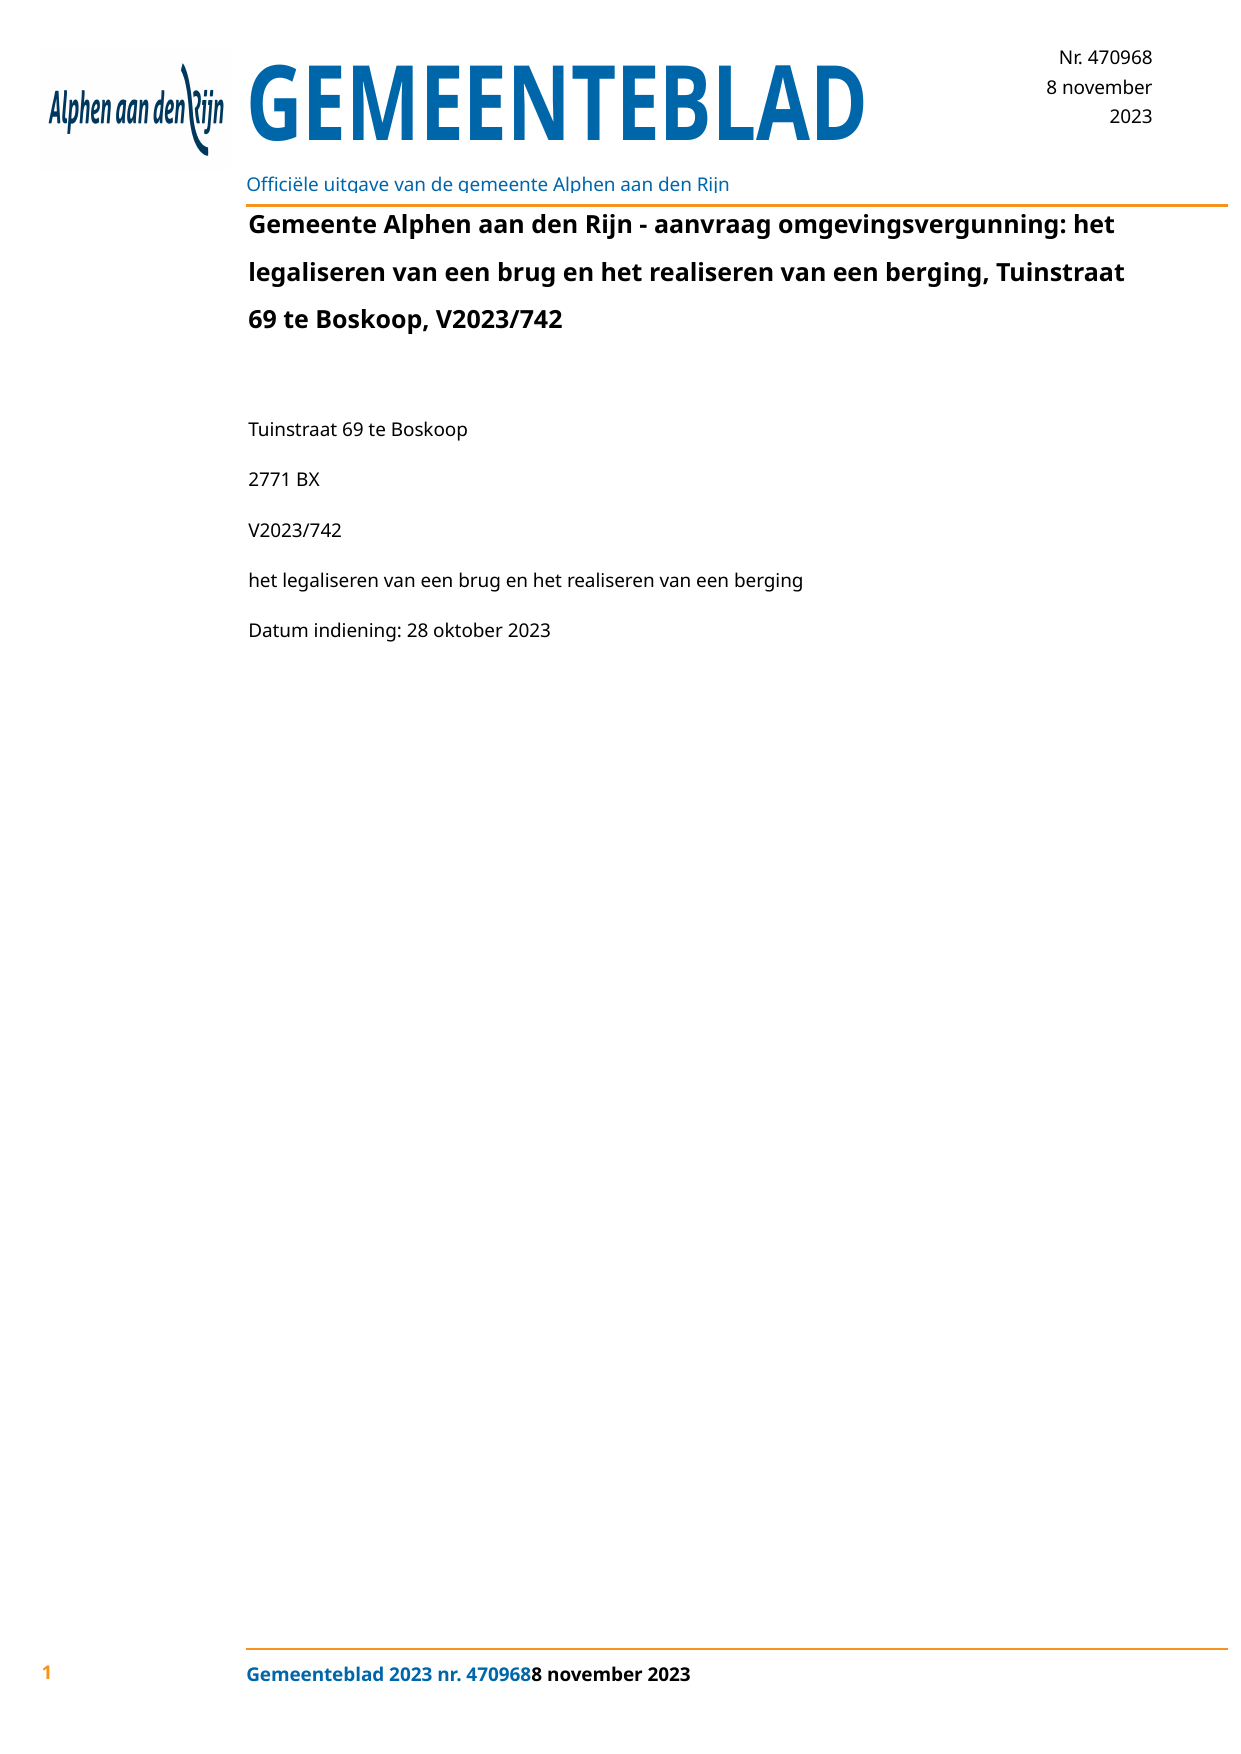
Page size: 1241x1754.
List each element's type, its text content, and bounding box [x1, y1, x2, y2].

picture [41, 47, 231, 172]
text 2771 BX [248, 466, 1152, 492]
text het legaliseren van een brug en het realiseren van een berging [248, 567, 1152, 593]
text Datum indiening: 28 oktober 2023 [248, 618, 1152, 643]
text Tuinstraat 69 te Boskoop [248, 416, 1152, 442]
text Gemeente Alphen aan den Rijn - aanvraag omgevingsvergunning: het legaliseren van een brug en het realiseren van een berging, Tuinstraat 69 te Boskoop, V2023/742 [248, 207, 1152, 336]
text V2023/742 [248, 517, 1152, 542]
